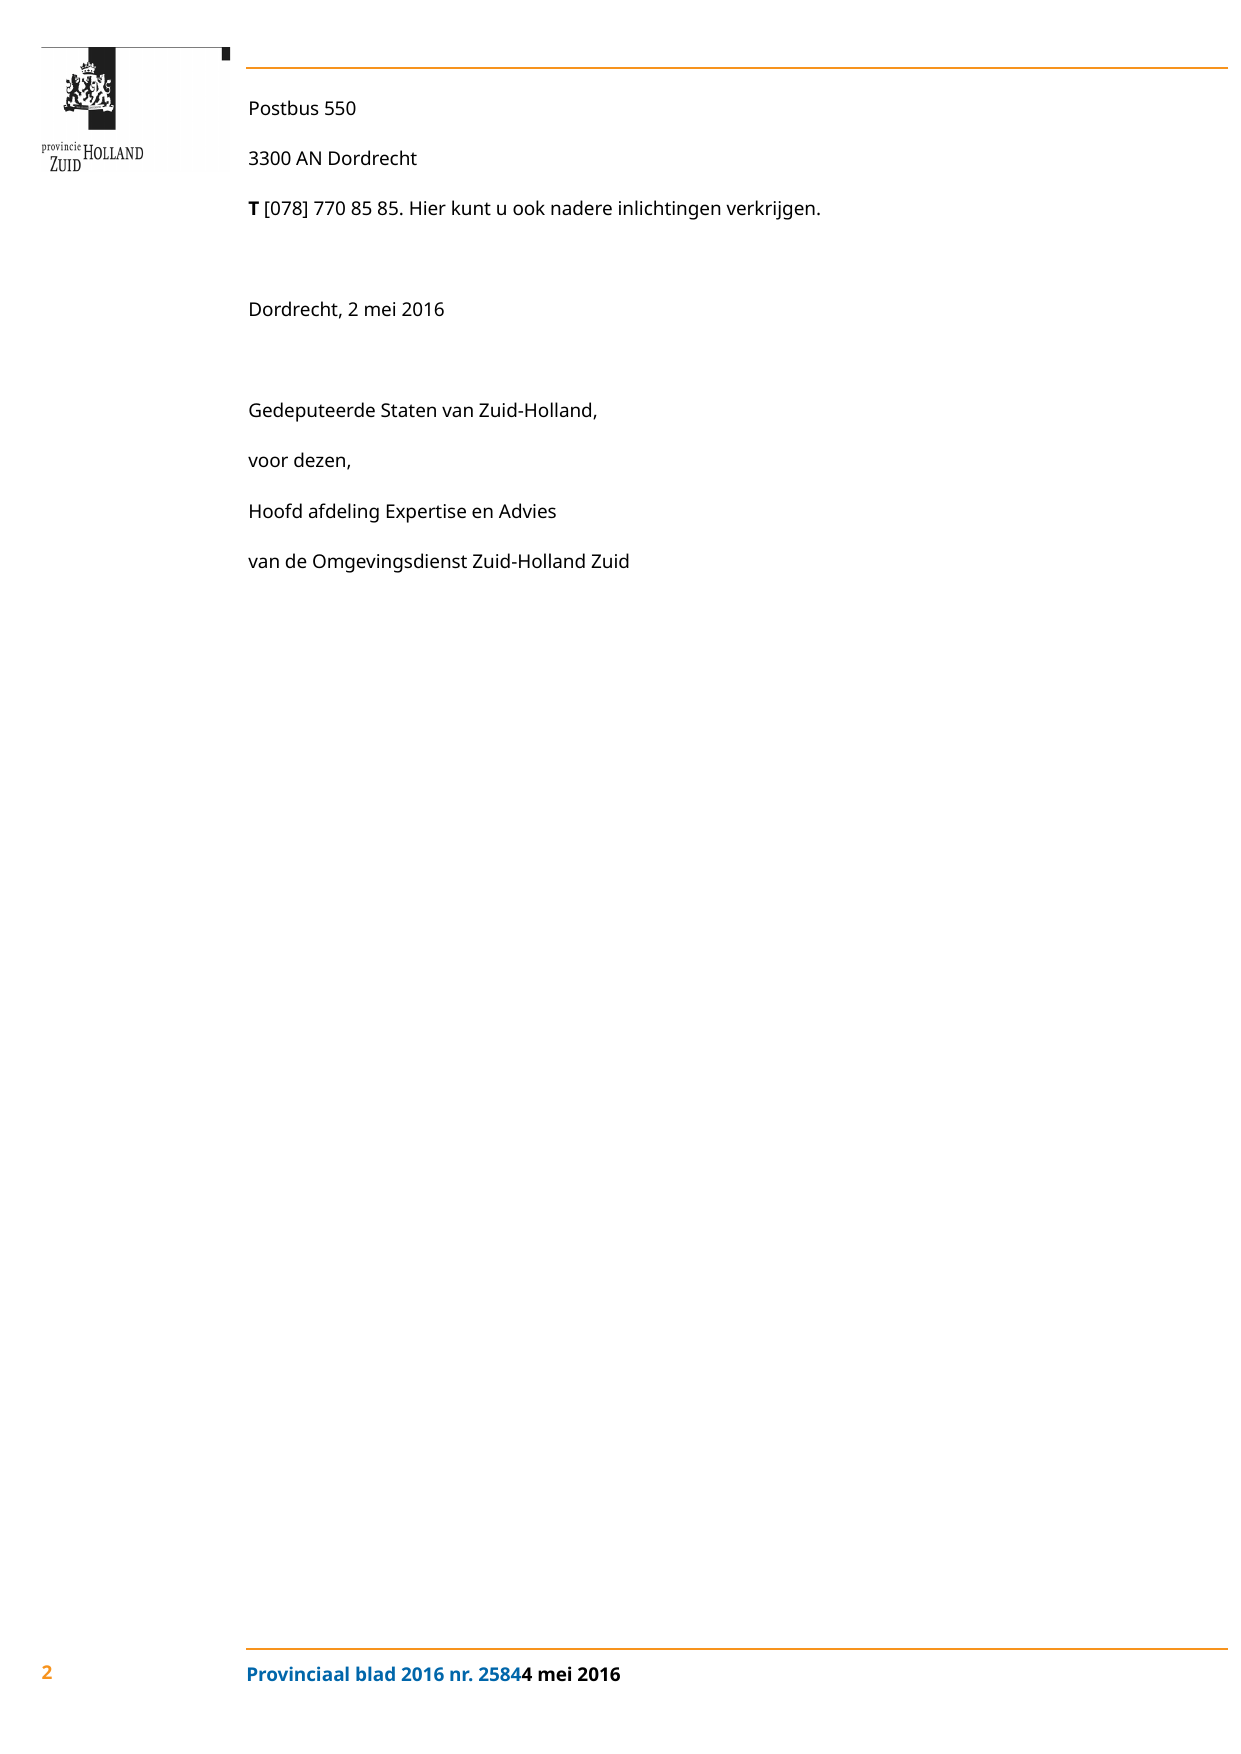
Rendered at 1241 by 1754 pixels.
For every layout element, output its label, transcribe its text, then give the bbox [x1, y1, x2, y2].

text Postbus 550 [248, 95, 1152, 121]
picture [41, 47, 231, 172]
text 3300 AN Dordrecht [248, 145, 1152, 171]
text Dordrecht, 2 mei 2016 [248, 296, 1152, 322]
text Gedeputeerde Staten van Zuid-Holland, [248, 397, 1152, 423]
text T [078] 770 85 85. Hier kunt u ook nadere inlichtingen verkrijgen. [248, 196, 1152, 221]
text voor dezen, [248, 448, 1152, 473]
text Hoofd afdeling Expertise en Advies [248, 498, 1152, 524]
text van de Omgevingsdienst Zuid-Holland Zuid [248, 548, 1152, 574]
